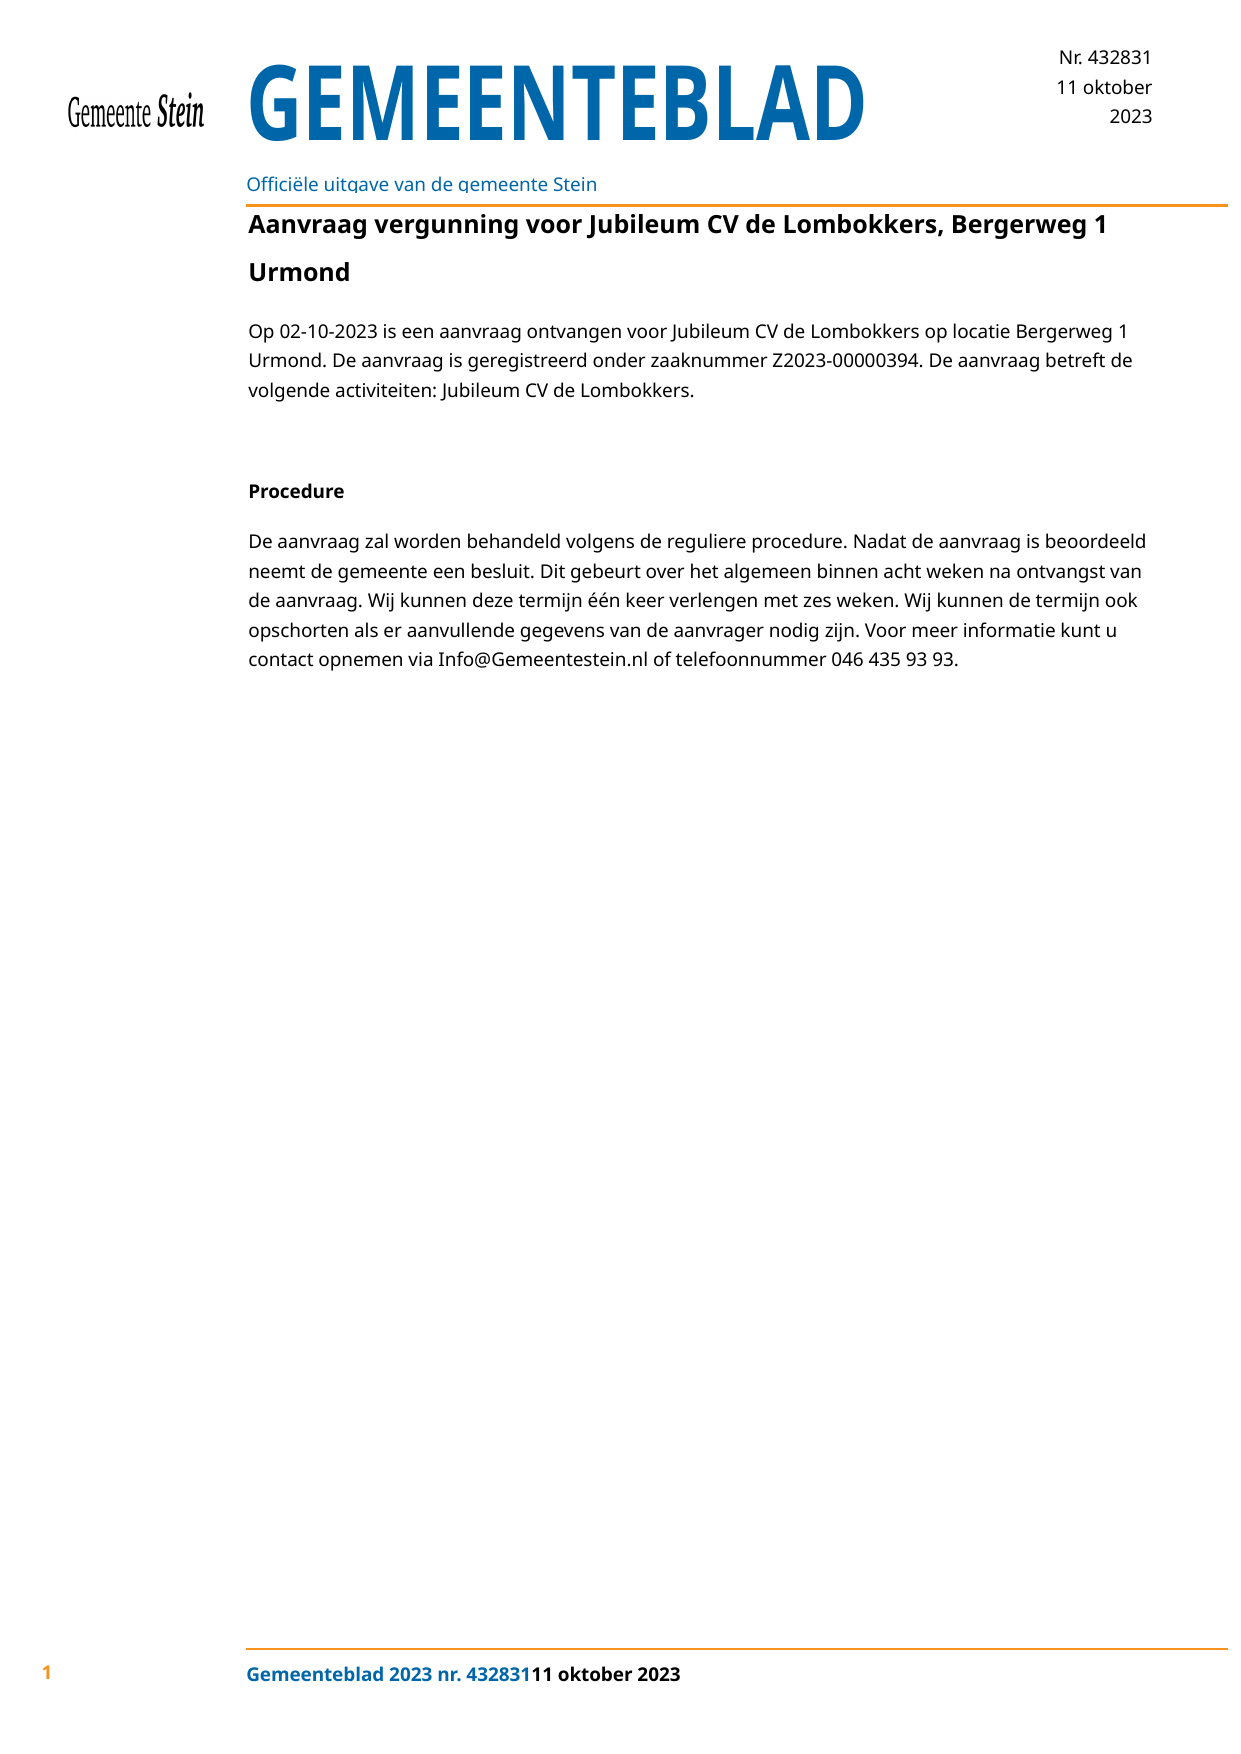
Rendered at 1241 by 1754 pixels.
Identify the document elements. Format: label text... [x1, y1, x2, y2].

text Op 02-10-2023 is een aanvraag ontvangen voor Jubileum CV de Lombokkers op locatie Bergerweg 1 Urmond. De aanvraag is geregistreerd onder zaaknummer Z2023-00000394. De aanvraag betreft de volgende activiteiten: Jubileum CV de Lombokkers. [248, 318, 1152, 403]
picture [41, 47, 231, 172]
text De aanvraag zal worden behandeld volgens de reguliere procedure. Nadat de aanvraag is beoordeeld neemt de gemeente een besluit. Dit gebeurt over het algemeen binnen acht weken na ontvangst van de aanvraag. Wij kunnen deze termijn één keer verlengen met zes weken. Wij kunnen de termijn ook opschorten als er aanvullende gegevens van de aanvrager nodig zijn. Voor meer informatie kunt u contact opnemen via Info@Gemeentestein.nl of telefoonnummer 046 435 93 93. [248, 528, 1152, 672]
text Aanvraag vergunning voor Jubileum CV de Lombokkers, Bergerweg 1 Urmond [248, 207, 1152, 288]
text Procedure [248, 478, 1152, 504]
